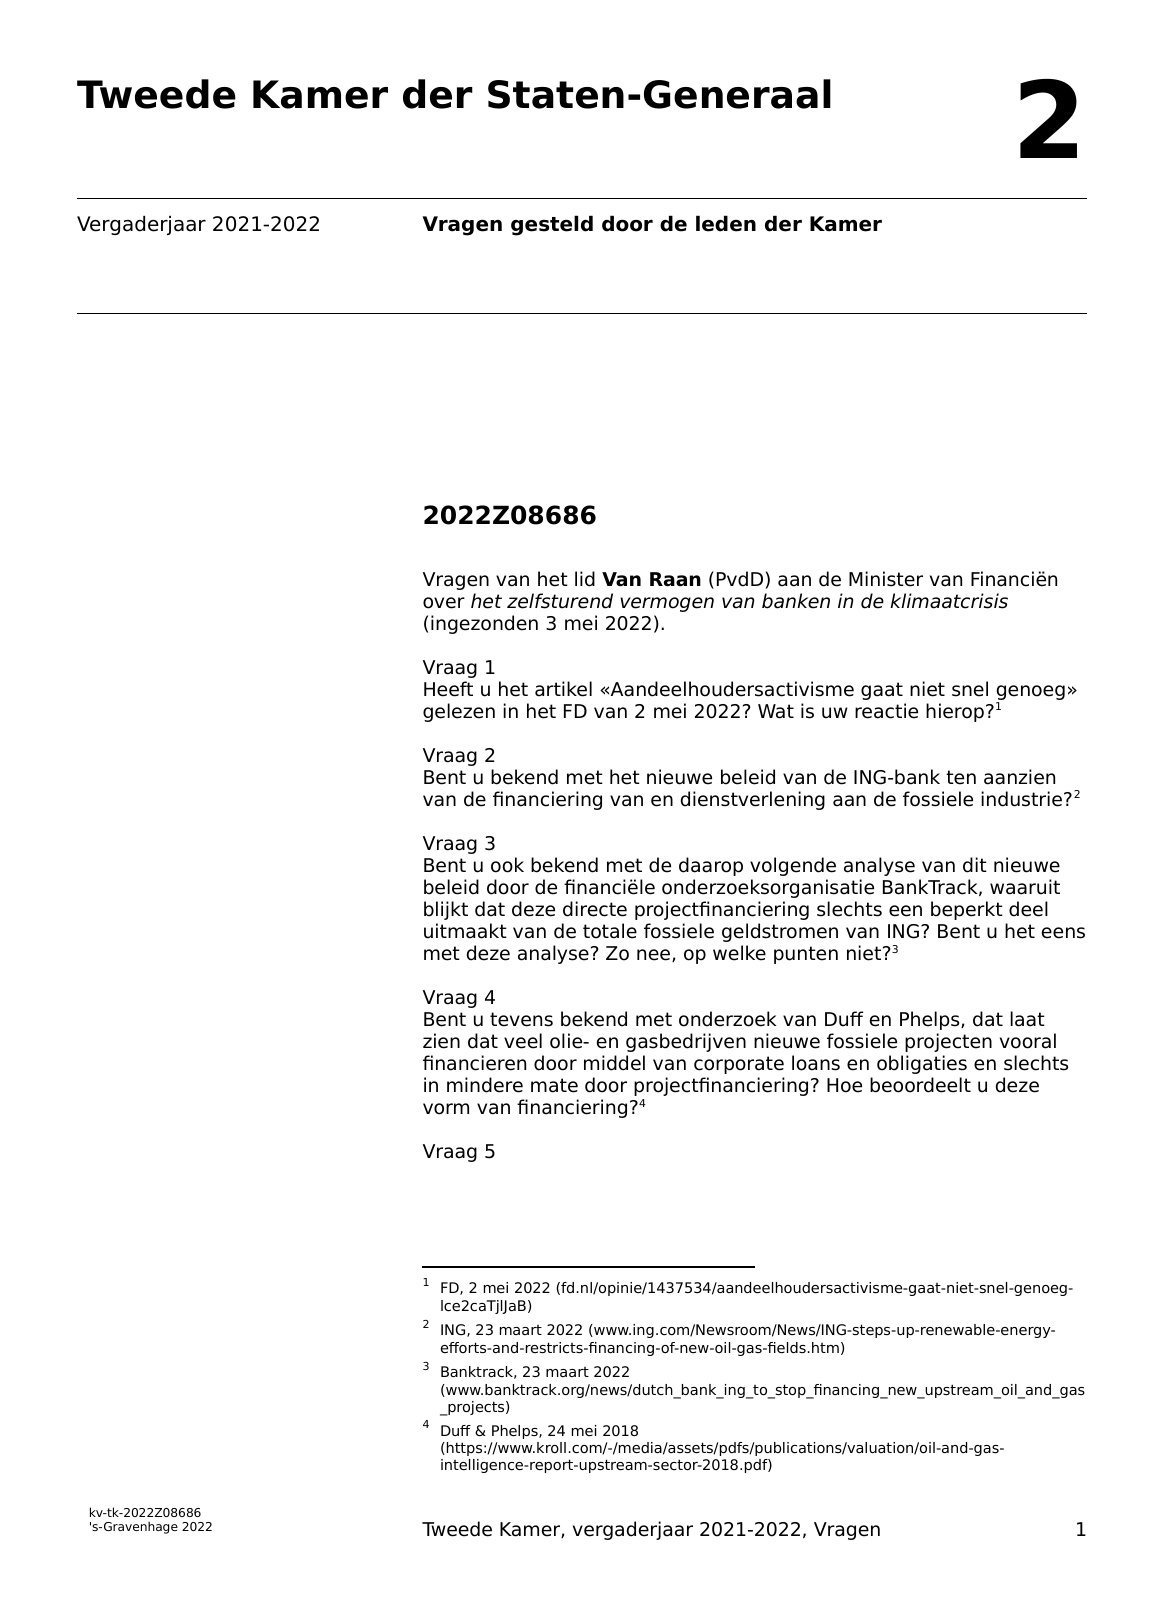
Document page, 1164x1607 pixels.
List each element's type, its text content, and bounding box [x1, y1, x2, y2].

text Vraag 2 [422, 745, 1087, 767]
table_cell Vragen gesteld door de leden der Kamer [422, 199, 1087, 313]
text Heeft u het artikel «Aandeelhoudersactivisme gaat niet snel genoeg» gelezen in het FD van 2 mei 2022? Wat is uw reactie hierop? [422, 679, 1087, 723]
text Vraag 1 [422, 657, 1087, 679]
text Bent u bekend met het nieuwe beleid van de ING-bank ten aanzien van de financiering van en dienstverlening aan de fossiele industrie? [422, 767, 1087, 811]
table_header Tweede Kamer der Staten-Generaal [77, 59, 886, 198]
text Vragen van het lid Van Raan (PvdD) aan de Minister van Financiën over het zelfsturend vermogen van banken in de klimaatcrisis (ingezonden 3 mei 2022). [422, 569, 1087, 635]
text Banktrack, 23 maart 2022 (www.banktrack.org/news/dutch_bank_ing_to_stop_financing_new_upstream_oil_and_gas_projects) [422, 1360, 1087, 1416]
table_cell Vergaderjaar 2021-2022 [77, 199, 422, 313]
text 's-Gravenhage 2022 [88, 1520, 323, 1534]
text Vraag 3 [422, 833, 1087, 855]
text ING, 23 maart 2022 (www.ing.com/Newsroom/News/ING-steps-up-renewable-energy-efforts-and-restricts-financing-of-new-oil-gas-fields.htm) [422, 1318, 1087, 1357]
table_header 2 [886, 59, 1087, 198]
text Vraag 4 [422, 987, 1087, 1009]
text kv-tk-2022Z08686 [88, 1506, 323, 1520]
text Duff & Phelps, 24 mei 2018 (https://www.kroll.com/-/media/assets/pdfs/publications/valuation/oil-and-gas-intelligence-report-upstream-sector-2018.pdf) [422, 1418, 1087, 1474]
text Bent u ook bekend met de daarop volgende analyse van dit nieuwe beleid door de financiële onderzoeksorganisatie BankTrack, waaruit blijkt dat deze directe projectfinanciering slechts een beperkt deel uitmaakt van de totale fossiele geldstromen van ING? Bent u het eens met deze analyse? Zo nee, op welke punten niet? [422, 855, 1087, 965]
text Vraag 5 [422, 1141, 1087, 1163]
text Bent u tevens bekend met onderzoek van Duff en Phelps, dat laat zien dat veel olie- en gasbedrijven nieuwe fossiele projecten vooral financieren door middel van corporate loans en obligaties en slechts in mindere mate door projectfinanciering? Hoe beoordeelt u deze vorm van financiering? [422, 1009, 1087, 1119]
text FD, 2 mei 2022 (fd.nl/opinie/1437534/aandeelhoudersactivisme-gaat-niet-snel-genoeg-lce2caTjlJaB) [422, 1276, 1087, 1315]
text 2022Z08686 [422, 501, 1087, 531]
